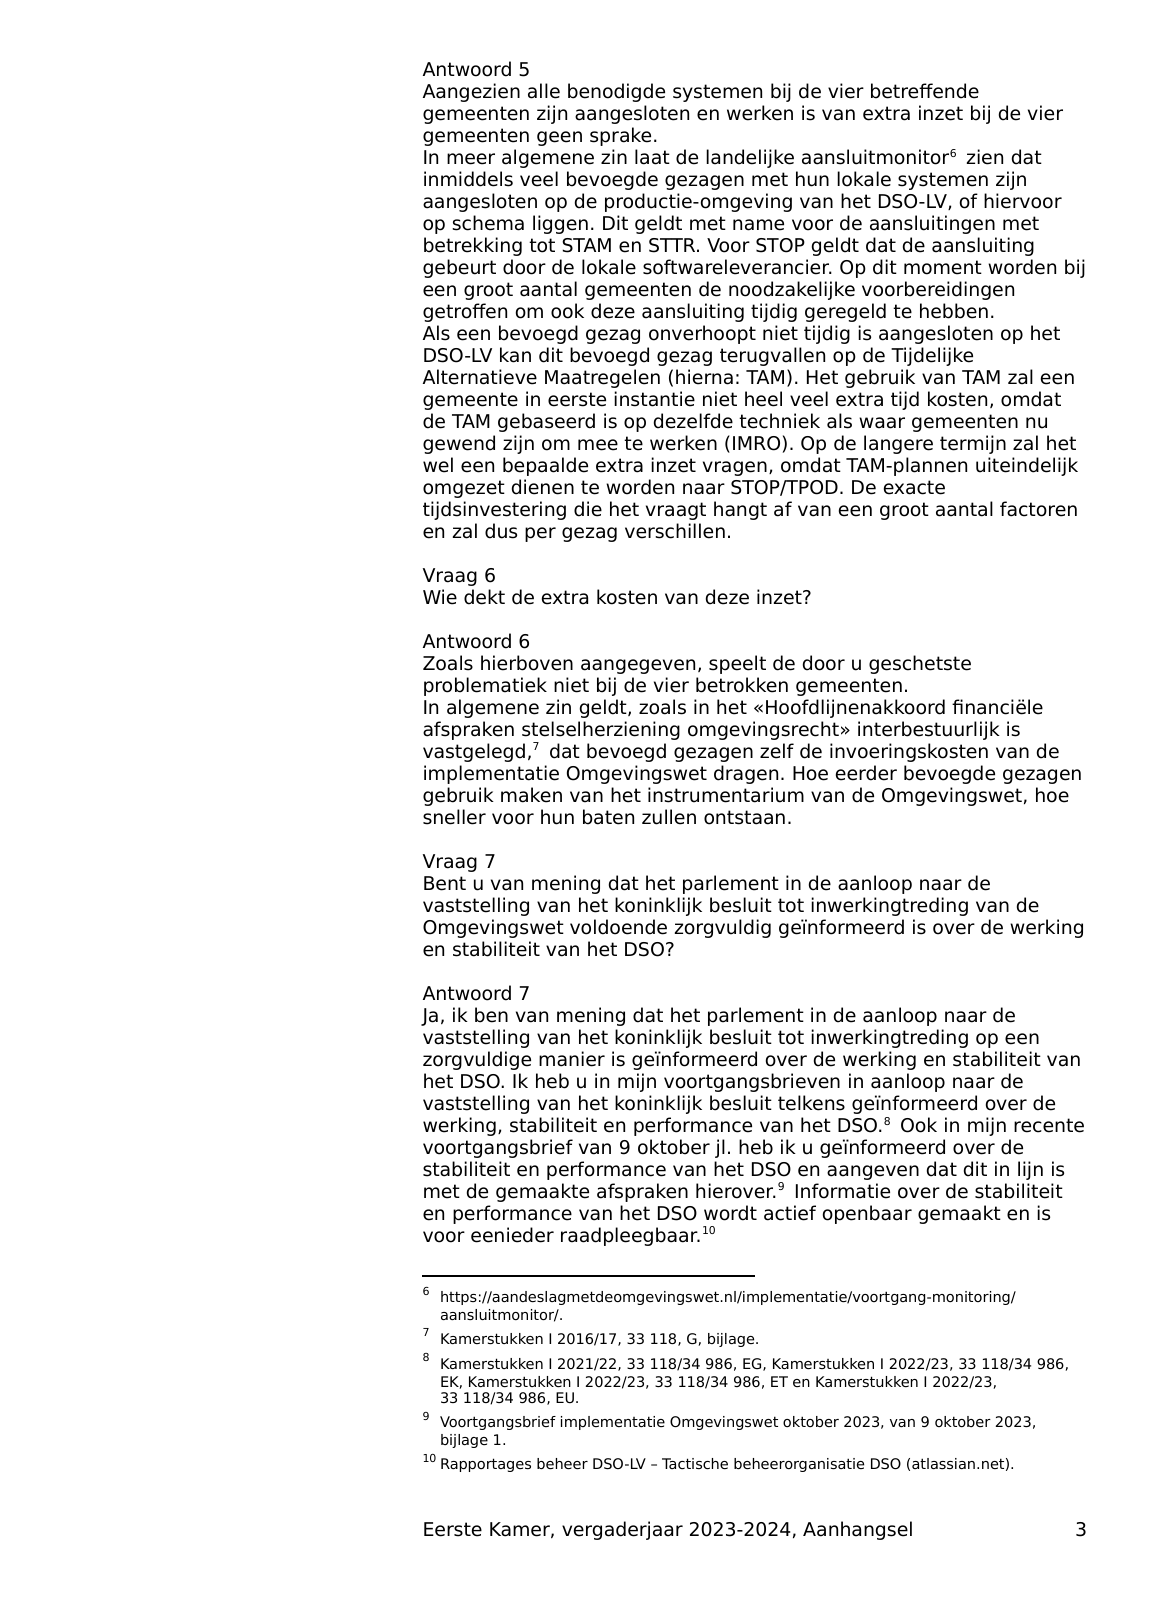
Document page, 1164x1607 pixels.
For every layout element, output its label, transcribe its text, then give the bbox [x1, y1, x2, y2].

text Als een bevoegd gezag onverhoopt niet tijdig is aangesloten op het DSO-LV kan dit bevoegd gezag terugvallen op de Tijdelijke Alternatieve Maatregelen (hierna: TAM). Het gebruik van TAM zal een gemeente in eerste instantie niet heel veel extra tijd kosten, omdat de TAM gebaseerd is op dezelfde techniek als waar gemeenten nu gewend zijn om mee te werken (IMRO). Op de langere termijn zal het wel een bepaalde extra inzet vragen, omdat TAM-plannen uiteindelijk omgezet dienen te worden naar STOP/TPOD. De exacte tijdsinvestering die het vraagt hangt af van een groot aantal factoren en zal dus per gezag verschillen. [422, 323, 1087, 543]
text Antwoord 5 [422, 59, 1087, 81]
text Ja, ik ben van mening dat het parlement in de aanloop naar de vaststelling van het koninklijk besluit tot inwerkingtreding op een zorgvuldige manier is geïnformeerd over de werking en stabiliteit van het DSO. Ik heb u in mijn voortgangsbrieven in aanloop naar de vaststelling van het koninklijk besluit telkens geïnformeerd over de werking, stabiliteit en performance van het DSO. Ook in mijn recente voortgangsbrief van 9 oktober jl. heb ik u geïnformeerd over de stabiliteit en performance van het DSO en aangeven dat dit in lijn is met de gemaakte afspraken hierover. Informatie over de stabiliteit en performance van het DSO wordt actief openbaar gemaakt en is voor eenieder raadpleegbaar. [422, 1005, 1087, 1247]
text Antwoord 6 [422, 631, 1087, 653]
text Zoals hierboven aangegeven, speelt de door u geschetste problematiek niet bij de vier betrokken gemeenten. [422, 653, 1087, 697]
text Bent u van mening dat het parlement in de aanloop naar de vaststelling van het koninklijk besluit tot inwerkingtreding van de Omgevingswet voldoende zorgvuldig geïnformeerd is over de werking en stabiliteit van het DSO? [422, 873, 1087, 961]
text In algemene zin geldt, zoals in het «Hoofdlijnenakkoord financiële afspraken stelselherziening omgevingsrecht» interbestuurlijk is vastgelegd, dat bevoegd gezagen zelf de invoeringskosten van de implementatie Omgevingswet dragen. Hoe eerder bevoegde gezagen gebruik maken van het instrumentarium van de Omgevingswet, hoe sneller voor hun baten zullen ontstaan. [422, 697, 1087, 829]
text Kamerstukken I 2016/17, 33 118, G, bijlage. [422, 1327, 1087, 1349]
text Voortgangsbrief implementatie Omgevingswet oktober 2023, van 9 oktober 2023, bijlage 1. [422, 1410, 1087, 1449]
text Rapportages beheer DSO-LV – Tactische beheerorganisatie DSO (atlassian.net). [422, 1452, 1087, 1474]
text https://aandeslagmetdeomgevingswet.nl/implementatie/voortgang-monitoring/aansluitmonitor/. [422, 1285, 1087, 1324]
text In meer algemene zin laat de landelijke aansluitmonitor zien dat inmiddels veel bevoegde gezagen met hun lokale systemen zijn aangesloten op de productie-omgeving van het DSO-LV, of hiervoor op schema liggen. Dit geldt met name voor de aansluitingen met betrekking tot STAM en STTR. Voor STOP geldt dat de aansluiting gebeurt door de lokale softwareleverancier. Op dit moment worden bij een groot aantal gemeenten de noodzakelijke voorbereidingen getroffen om ook deze aansluiting tijdig geregeld te hebben. [422, 147, 1087, 323]
text Kamerstukken I 2021/22, 33 118/34 986, EG, Kamerstukken I 2022/23, 33 118/34 986, EK, Kamerstukken I 2022/23, 33 118/34 986, ET en Kamerstukken I 2022/23, 33 118/34 986, EU. [422, 1352, 1087, 1407]
text Aangezien alle benodigde systemen bij de vier betreffende gemeenten zijn aangesloten en werken is van extra inzet bij de vier gemeenten geen sprake. [422, 81, 1087, 147]
text Vraag 7 [422, 851, 1087, 873]
text Wie dekt de extra kosten van deze inzet? [422, 587, 1087, 609]
text Vraag 6 [422, 565, 1087, 587]
text Antwoord 7 [422, 983, 1087, 1005]
